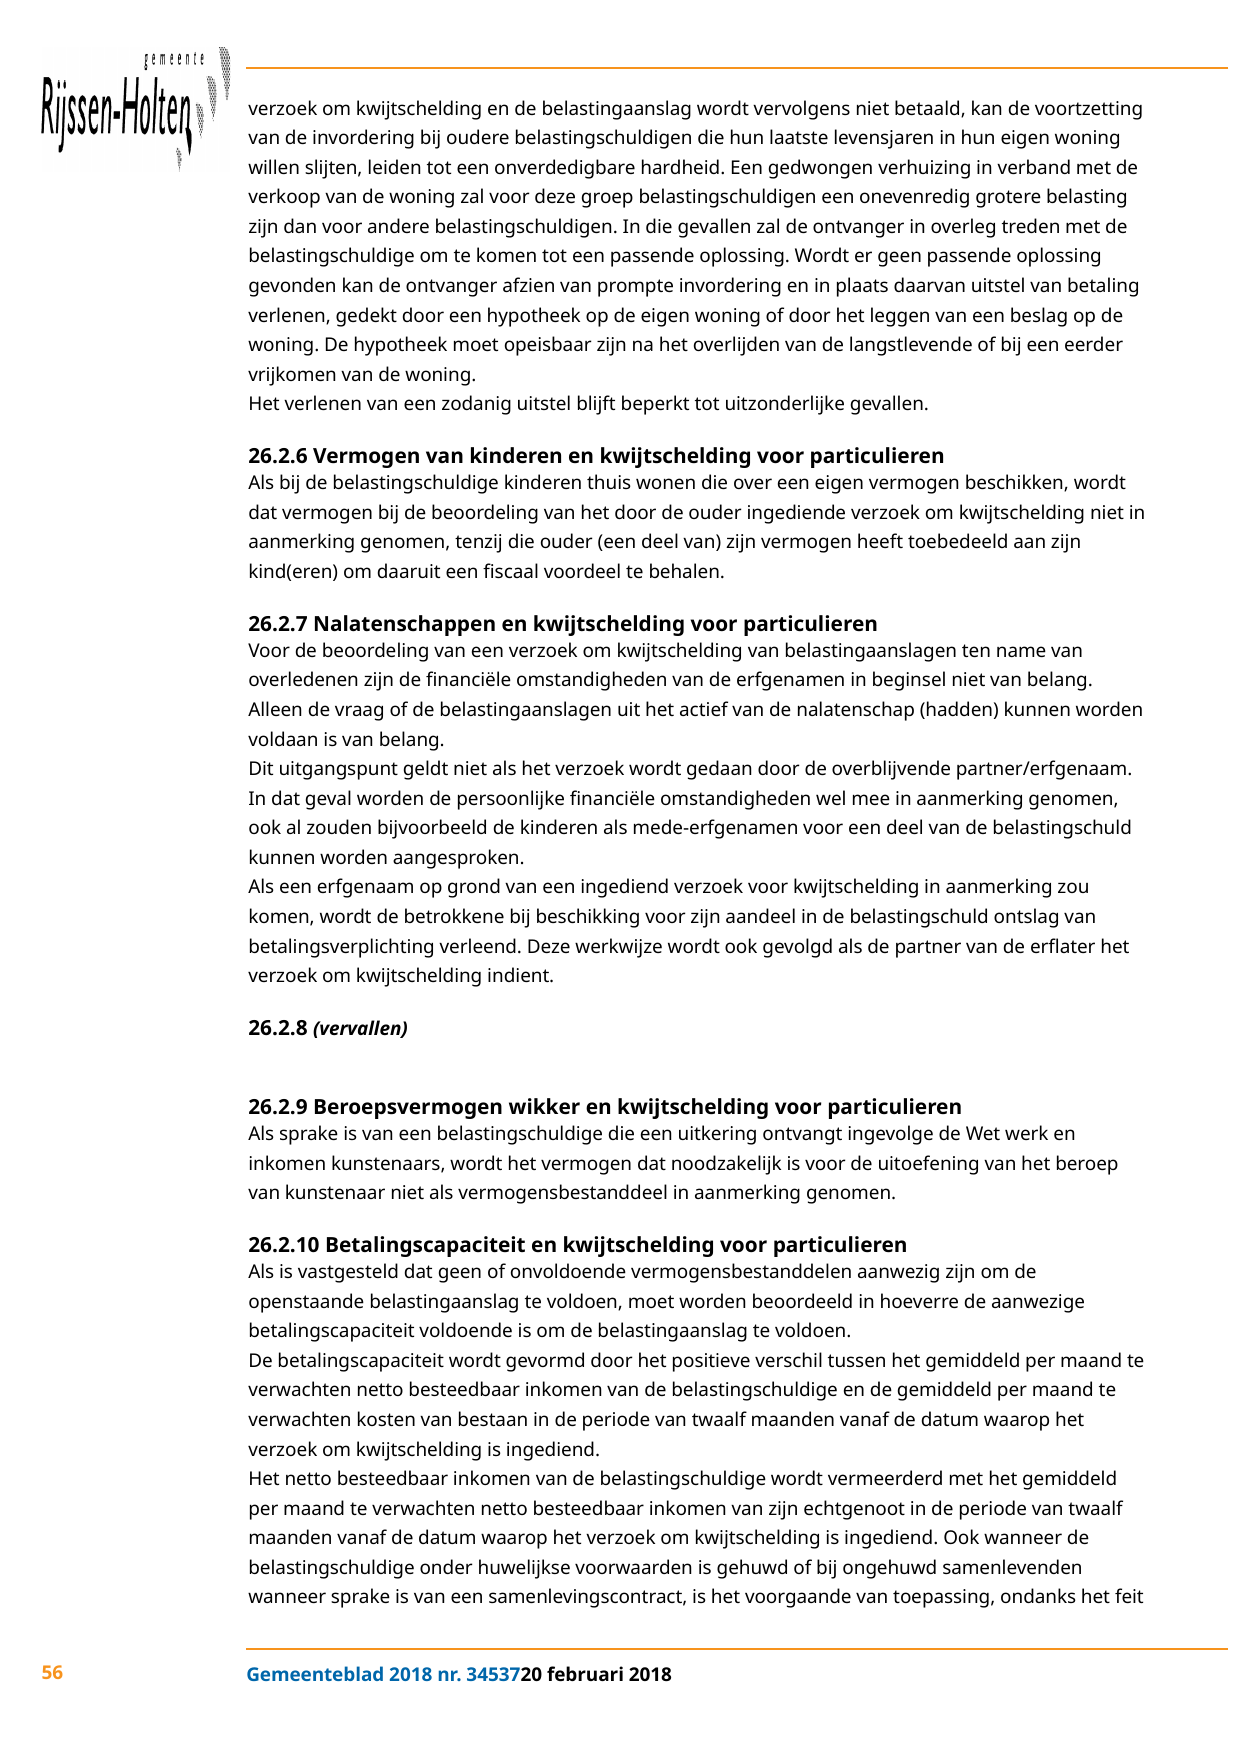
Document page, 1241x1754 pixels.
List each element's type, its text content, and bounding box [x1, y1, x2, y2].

text 26.2.9 Beroepsvermogen wikker en kwijtschelding voor particulieren [248, 1092, 1152, 1120]
text Het verlenen van een zodanig uitstel blijft beperkt tot uitzonderlijke gevallen. [248, 391, 1152, 416]
text Als bij de belastingschuldige kinderen thuis wonen die over een eigen vermogen beschikken, wordt dat vermogen bij de beoordeling van het door de ouder ingediende verzoek om kwijtschelding niet in aanmerking genomen, tenzij die ouder (een deel van) zijn vermogen heeft toebedeeld aan zijn kind(eren) om daaruit een fiscaal voordeel te behalen. [248, 469, 1152, 584]
text 26.2.7 Nalatenschappen en kwijtschelding voor particulieren [248, 609, 1152, 637]
text 26.2.8 (vervallen) [248, 1013, 1152, 1041]
text Als een erfgenaam op grond van een ingediend verzoek voor kwijtschelding in aanmerking zou komen, wordt de betrokkene bij beschikking voor zijn aandeel in de belastingschuld ontslag van betalingsverplichting verleend. Deze werkwijze wordt ook gevolgd als de partner van de erflater het verzoek om kwijtschelding indient. [248, 874, 1152, 988]
text 26.2.6 Vermogen van kinderen en kwijtschelding voor particulieren [248, 441, 1152, 469]
text verzoek om kwijtschelding en de belastingaanslag wordt vervolgens niet betaald, kan de voortzetting van de invordering bij oudere belastingschuldigen die hun laatste levensjaren in hun eigen woning willen slijten, leiden tot een onverdedigbare hardheid. Een gedwongen verhuizing in verband met de verkoop van de woning zal voor deze groep belastingschuldigen een onevenredig grotere belasting zijn dan voor andere belastingschuldigen. In die gevallen zal de ontvanger in overleg treden met de belastingschuldige om te komen tot een passende oplossing. Wordt er geen passende oplossing gevonden kan de ontvanger afzien van prompte invordering en in plaats daarvan uitstel van betaling verlenen, gedekt door een hypotheek op de eigen woning of door het leggen van een beslag op de woning. De hypotheek moet opeisbaar zijn na het overlijden van de langstlevende of bij een eerder vrijkomen van de woning. [248, 95, 1152, 387]
text De betalingscapaciteit wordt gevormd door het positieve verschil tussen het gemiddeld per maand te verwachten netto besteedbaar inkomen van de belastingschuldige en de gemiddeld per maand te verwachten kosten van bestaan in de periode van twaalf maanden vanaf de datum waarop het verzoek om kwijtschelding is ingediend. [248, 1347, 1152, 1461]
text Voor de beoordeling van een verzoek om kwijtschelding van belastingaanslagen ten name van overledenen zijn de financiële omstandigheden van de erfgenamen in beginsel niet van belang. Alleen de vraag of de belastingaanslagen uit het actief van de nalatenschap (hadden) kunnen worden voldaan is van belang. [248, 637, 1152, 752]
text Het netto besteedbaar inkomen van de belastingschuldige wordt vermeerderd met het gemiddeld per maand te verwachten netto besteedbaar inkomen van zijn echtgenoot in de periode van twaalf maanden vanaf de datum waarop het verzoek om kwijtschelding is ingediend. Ook wanneer de belastingschuldige onder huwelijkse voorwaarden is gehuwd of bij ongehuwd samenlevenden wanneer sprake is van een samenlevingscontract, is het voorgaande van toepassing, ondanks het feit [248, 1465, 1152, 1609]
picture [41, 47, 231, 172]
text Als is vastgesteld dat geen of onvoldoende vermogensbestanddelen aanwezig zijn om de openstaande belastingaanslag te voldoen, moet worden beoordeeld in hoeverre de aanwezige betalingscapaciteit voldoende is om de belastingaanslag te voldoen. [248, 1258, 1152, 1343]
text Dit uitgangspunt geldt niet als het verzoek wordt gedaan door de overblijvende partner/erfgenaam. In dat geval worden de persoonlijke financiële omstandigheden wel mee in aanmerking genomen, ook al zouden bijvoorbeeld de kinderen als mede-erfgenamen voor een deel van de belastingschuld kunnen worden aangesproken. [248, 755, 1152, 870]
text 26.2.10 Betalingscapaciteit en kwijtschelding voor particulieren [248, 1230, 1152, 1258]
text Als sprake is van een belastingschuldige die een uitkering ontvangt ingevolge de Wet werk en inkomen kunstenaars, wordt het vermogen dat noodzakelijk is voor de uitoefening van het beroep van kunstenaar niet als vermogensbestanddeel in aanmerking genomen. [248, 1120, 1152, 1205]
